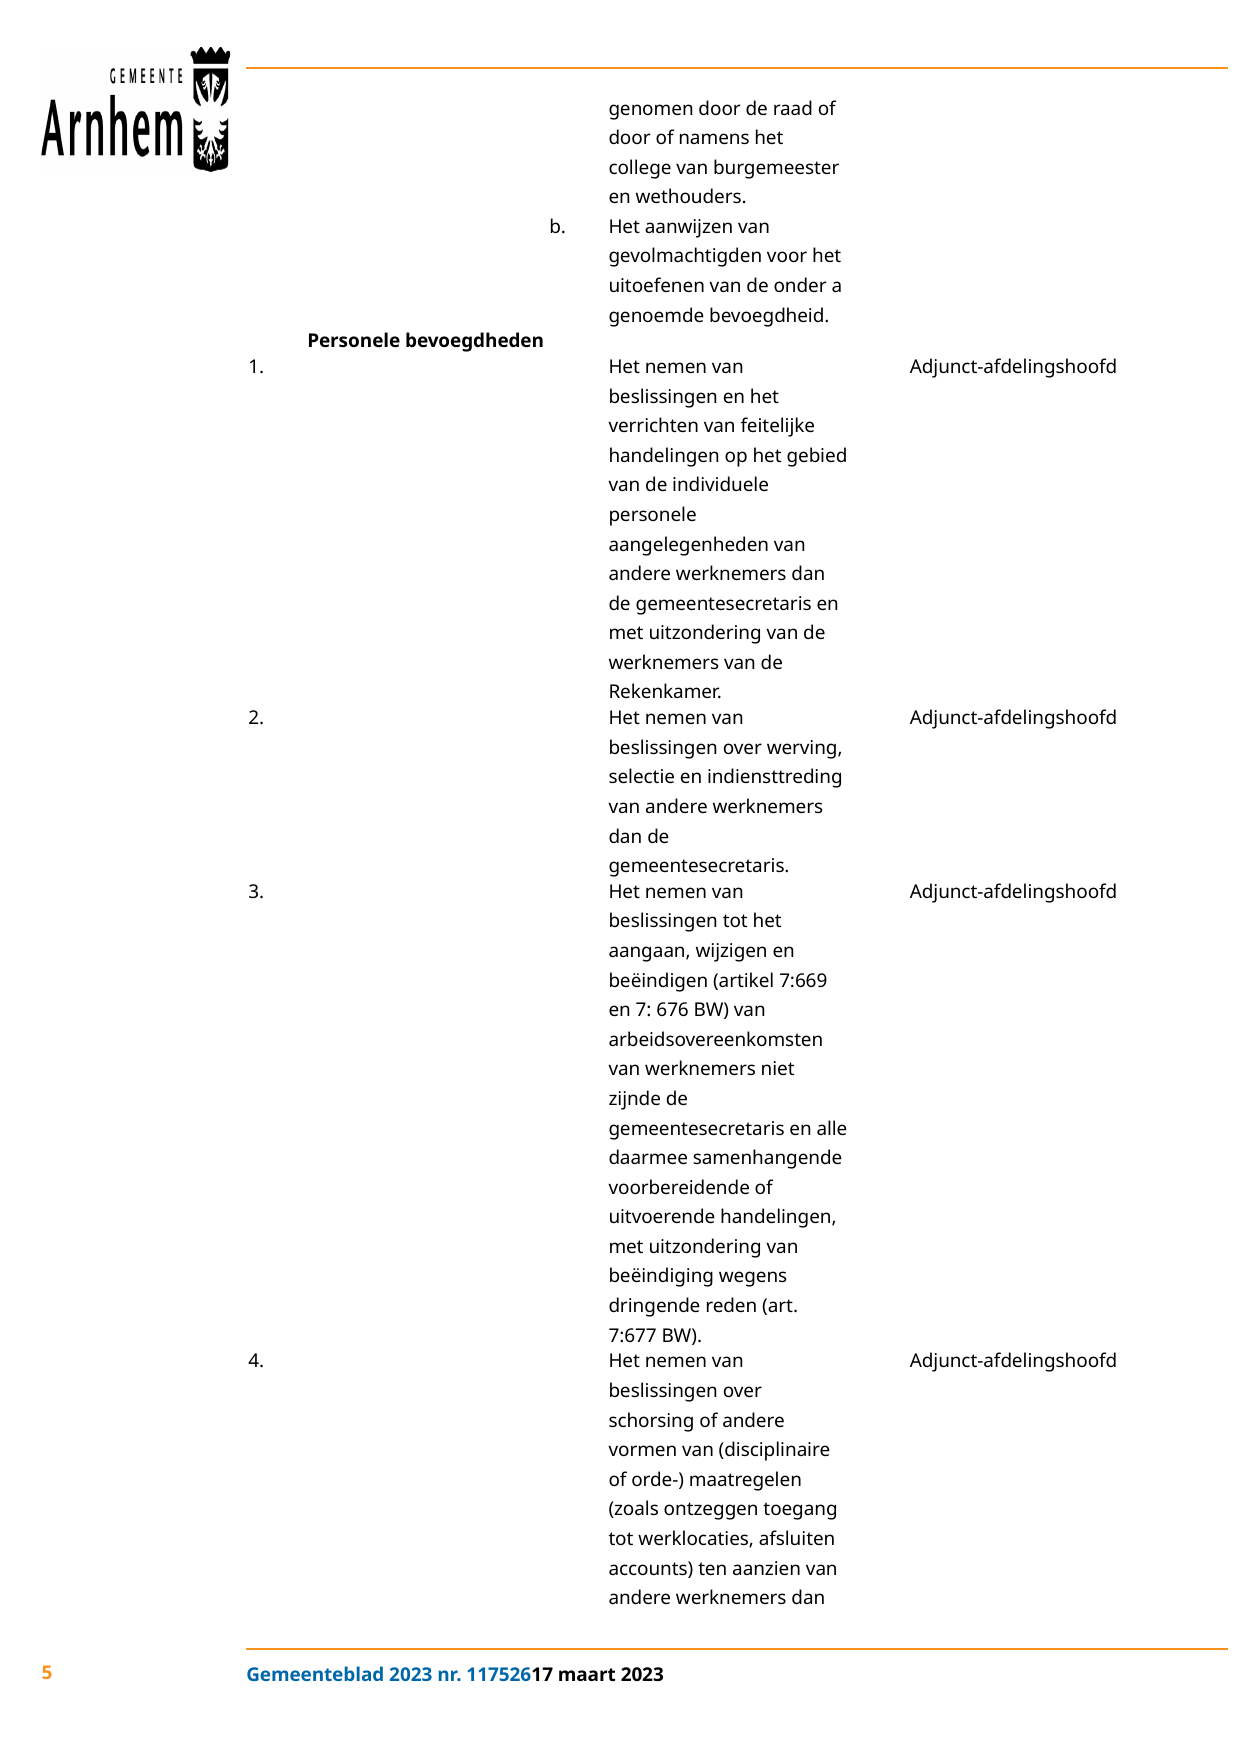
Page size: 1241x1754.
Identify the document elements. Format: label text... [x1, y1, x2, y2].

table_cell [248, 1348, 549, 1610]
table_cell [248, 705, 549, 878]
table_cell Adjunct-afdelingshoofd [850, 878, 1152, 1348]
table_cell Het nemen van beslissingen tot het aangaan, wijzigen en beëindigen (artikel 7:669 en 7: 676 BW) van arbeidsovereenkomsten van werknemers niet zijnde de gemeentesecretaris en alle daarmee samenhangende voorbereidende of uitvoerende handelingen, met uitzondering van beëindiging wegens dringende reden (art. 7:677 BW). [549, 878, 850, 1348]
table_cell [850, 95, 1152, 328]
table_cell Adjunct-afdelingshoofd [850, 1348, 1152, 1610]
table_cell [248, 95, 549, 328]
table_cell Het nemen van beslissingen over schorsing of andere vormen van (disciplinaire of orde-) maatregelen (zoals ontzeggen toegang tot werklocaties, afsluiten accounts) ten aanzien van andere werknemers dan [549, 1348, 850, 1610]
table_cell Het nemen van beslissingen over werving, selectie en indiensttreding van andere werknemers dan de gemeentesecretaris. [549, 705, 850, 878]
table_cell Personele bevoegdheden [248, 328, 1152, 353]
picture [41, 47, 231, 172]
table_cell genomen door de raad of door of namens het college van burgemeester en wethouders. Het aanwijzen van gevolmachtigden voor het uitoefenen van de onder a genoemde bevoegdheid. [549, 95, 850, 328]
table_cell Het nemen van beslissingen en het verrichten van feitelijke handelingen op het gebied van de individuele personele aangelegenheden van andere werknemers dan de gemeentesecretaris en met uitzondering van de werknemers van de Rekenkamer. [549, 353, 850, 704]
table_cell Adjunct-afdelingshoofd [850, 705, 1152, 878]
table_cell [248, 878, 549, 1348]
table_cell [248, 353, 549, 704]
table_cell Adjunct-afdelingshoofd [850, 353, 1152, 704]
